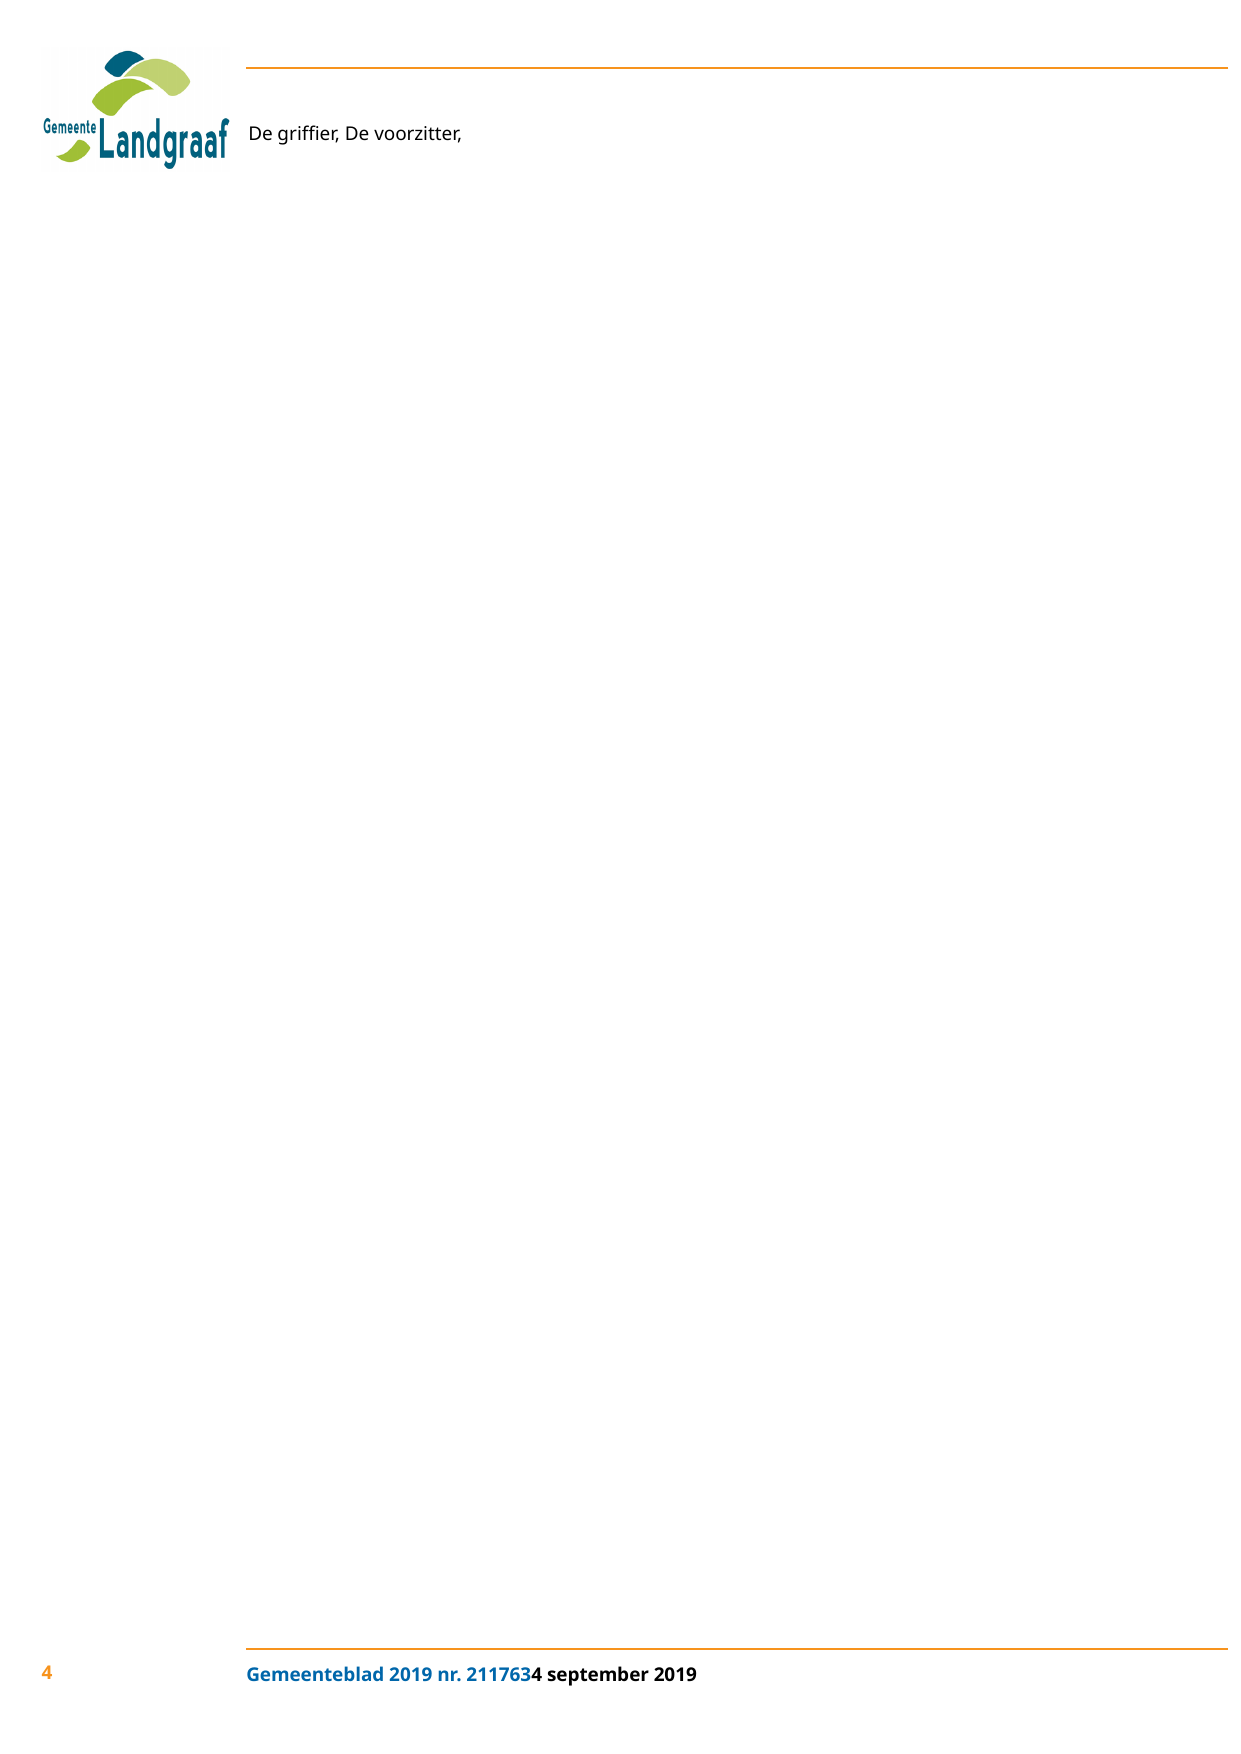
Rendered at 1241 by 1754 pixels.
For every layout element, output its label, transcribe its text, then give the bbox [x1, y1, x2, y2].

picture [41, 47, 231, 172]
text De griffier, De voorzitter, [248, 121, 1152, 146]
